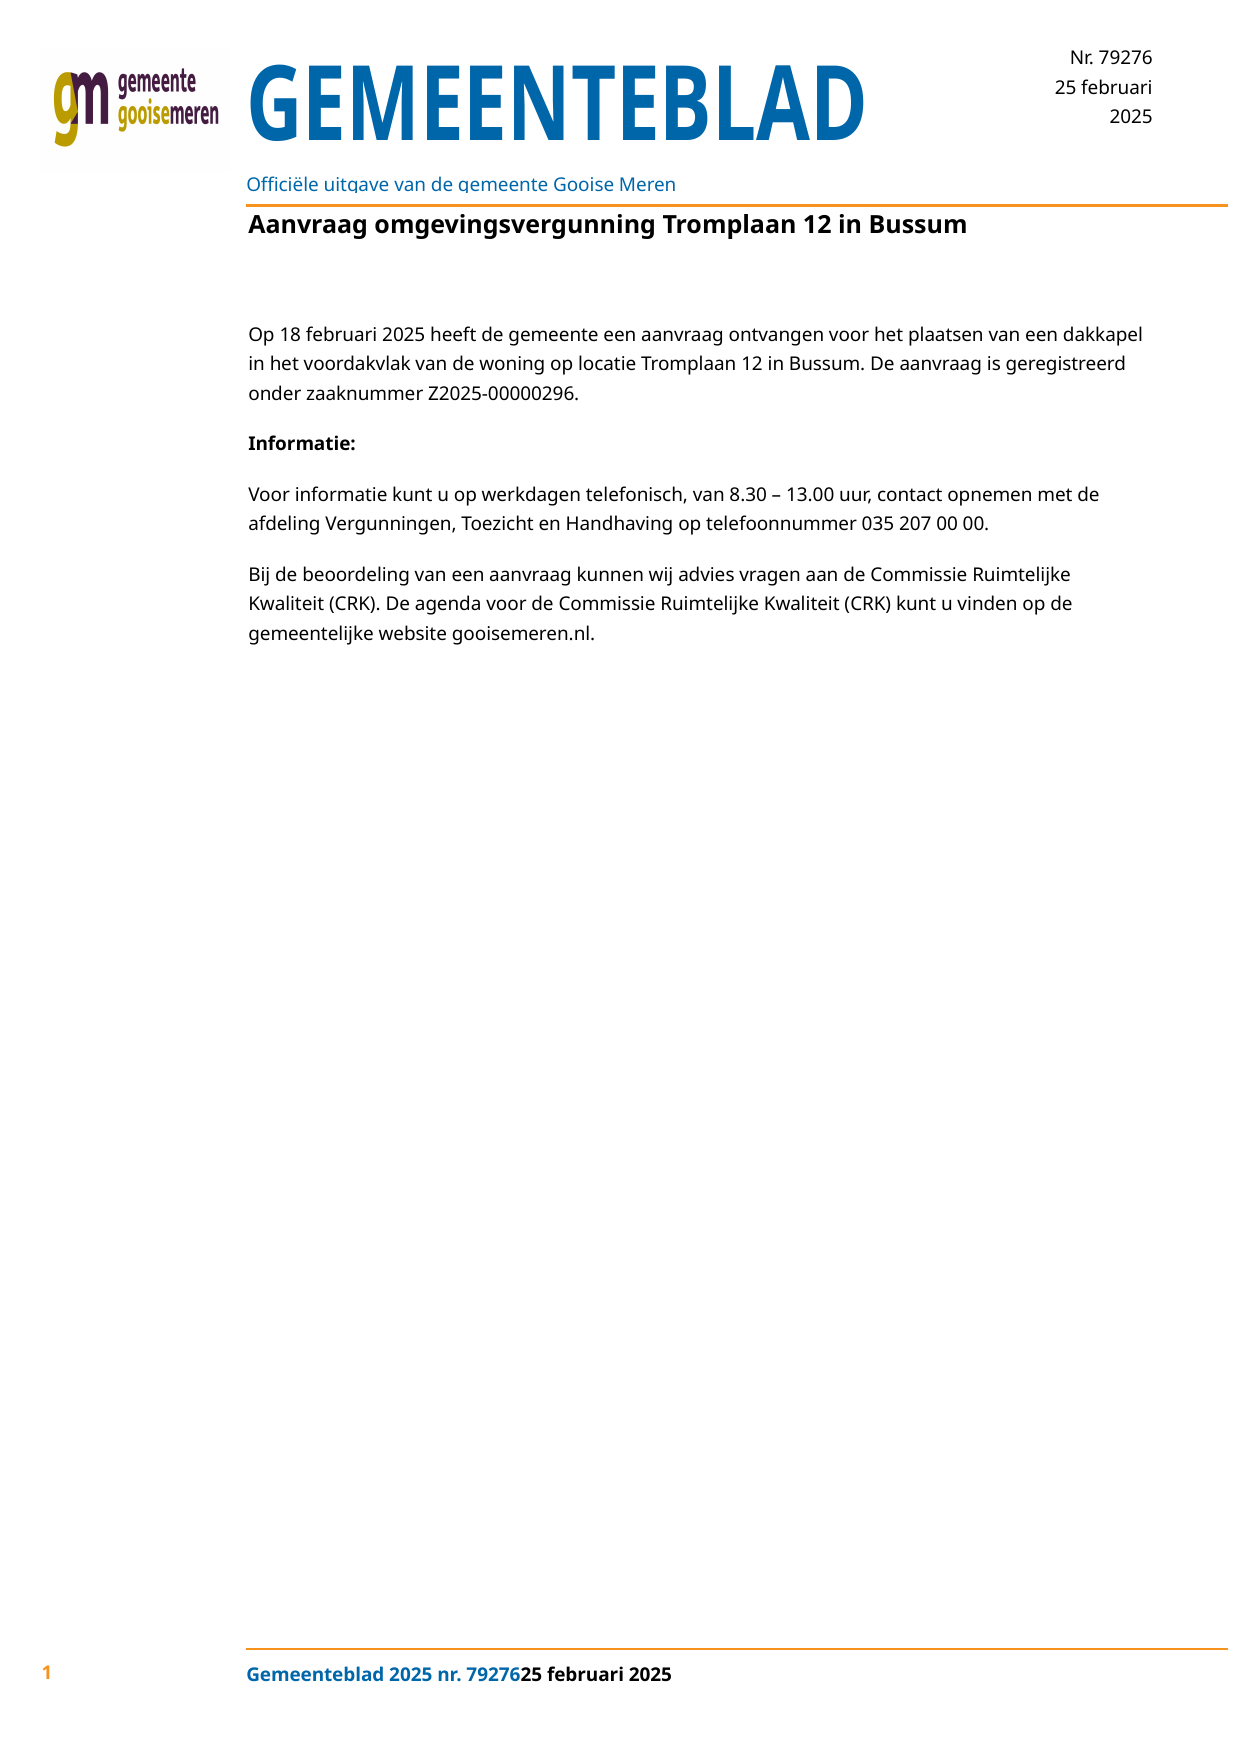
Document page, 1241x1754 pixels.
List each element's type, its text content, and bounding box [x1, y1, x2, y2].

text Aanvraag omgevingsvergunning Tromplaan 12 in Bussum [248, 207, 1152, 241]
text Op 18 februari 2025 heeft de gemeente een aanvraag ontvangen voor het plaatsen van een dakkapel in het voordakvlak van de woning op locatie Tromplaan 12 in Bussum. De aanvraag is geregistreerd onder zaaknummer Z2025-00000296. [248, 321, 1152, 406]
text Informatie: [248, 430, 1152, 456]
text Bij de beoordeling van een aanvraag kunnen wij advies vragen aan de Commissie Ruimtelijke Kwaliteit (CRK). De agenda voor de Commissie Ruimtelijke Kwaliteit (CRK) kunt u vinden op de gemeentelijke website gooisemeren.nl. [248, 561, 1152, 646]
text Voor informatie kunt u op werkdagen telefonisch, van 8.30 – 13.00 uur, contact opnemen met de afdeling Vergunningen, Toezicht en Handhaving op telefoonnummer 035 207 00 00. [248, 481, 1152, 536]
picture [41, 47, 231, 172]
